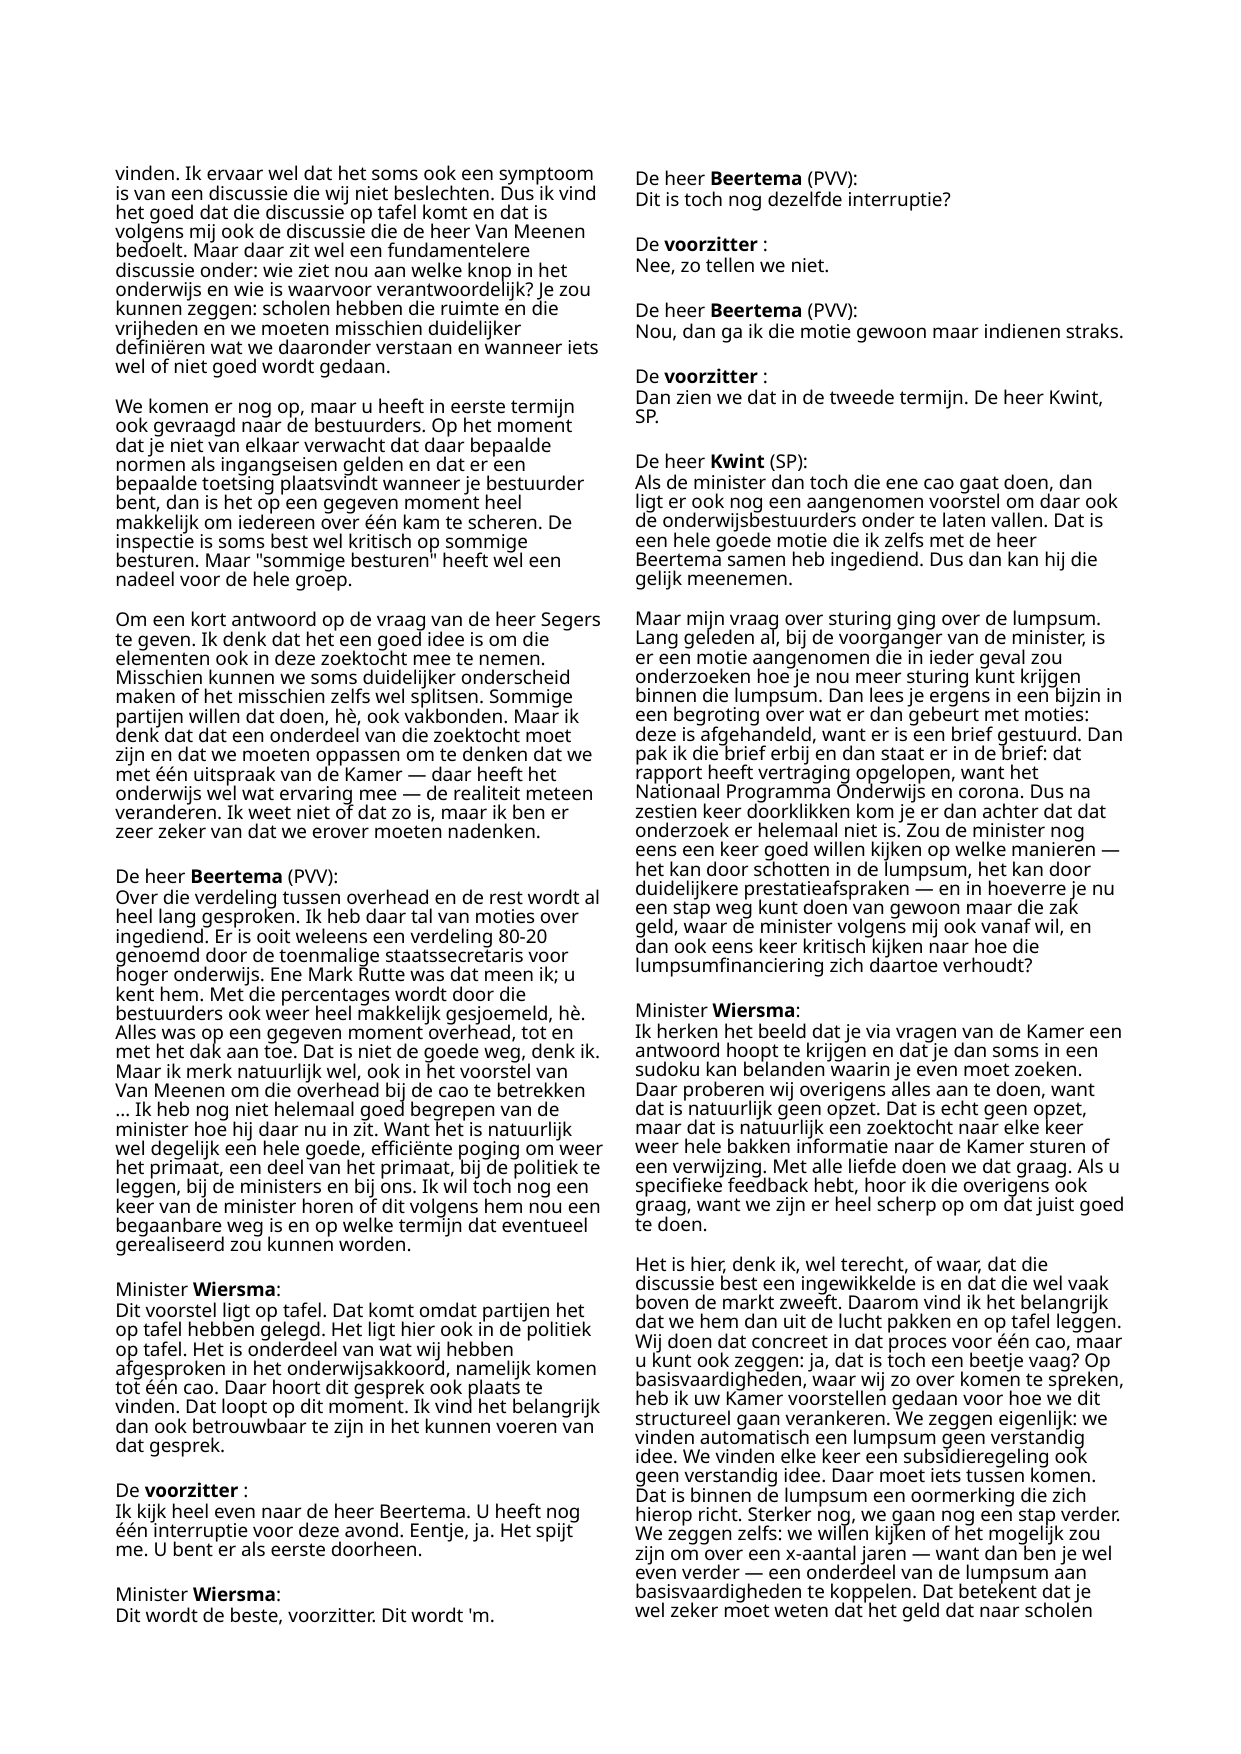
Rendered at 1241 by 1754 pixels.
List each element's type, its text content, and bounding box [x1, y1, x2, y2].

text Dit voorstel ligt op tafel. Dat komt omdat partijen het op tafel hebben gelegd. Het ligt hier ook in de politiek op tafel. Het is onderdeel van wat wij hebben afgesproken in het onderwijsakkoord, namelijk komen tot één cao. Daar hoort dit gesprek ook plaats te vinden. Dat loopt op dit moment. Ik vind het belangrijk dan ook betrouwbaar te zijn in het kunnen voeren van dat gesprek. [115, 1302, 605, 1456]
text Het is hier, denk ik, wel terecht, of waar, dat die discussie best een ingewikkelde is en dat die wel vaak boven de markt zweeft. Daarom vind ik het belangrijk dat we hem dan uit de lucht pakken en op tafel leggen. Wij doen dat concreet in dat proces voor één cao, maar u kunt ook zeggen: ja, dat is toch een beetje vaag? Op basisvaardigheden, waar wij zo over komen te spreken, heb ik uw Kamer voorstellen gedaan voor hoe we dit structureel gaan verankeren. We zeggen eigenlijk: we vinden automatisch een lumpsum geen verstandig idee. We vinden elke keer een subsidieregeling ook geen verstandig idee. Daar moet iets tussen komen. Dat is binnen de lumpsum een oormerking die zich hierop richt. Sterker nog, we gaan nog een stap verder. We zeggen zelfs: we willen kijken of het mogelijk zou zijn om over een x-aantal jaren — want dan ben je wel even verder — een onderdeel van de lumpsum aan basisvaardigheden te koppelen. Dat betekent dat je wel zeker moet weten dat het geld dat naar scholen [635, 1256, 1125, 1622]
text Dit wordt de beste, voorzitter. Dit wordt 'm. [115, 1607, 605, 1626]
text vinden. Ik ervaar wel dat het soms ook een symptoom is van een discussie die wij niet beslechten. Dus ik vind het goed dat die discussie op tafel komt en dat is volgens mij ook de discussie die de heer Van Meenen bedoelt. Maar daar zit wel een fundamentelere discussie onder: wie ziet nou aan welke knop in het onderwijs en wie is waarvoor verantwoordelijk? Je zou kunnen zeggen: scholen hebben die ruimte en die vrijheden en we moeten misschien duidelijker definiëren wat we daaronder verstaan en wanneer iets wel of niet goed wordt gedaan. [115, 165, 605, 377]
text De voorzitter : [635, 231, 1125, 257]
text Minister Wiersma: [635, 997, 1125, 1023]
text De heer Beertema (PVV): [635, 165, 1125, 191]
text Ik herken het beeld dat je via vragen van de Kamer een antwoord hoopt te krijgen en dat je dan soms in een sudoku kan belanden waarin je even moet zoeken. Daar proberen wij overigens alles aan te doen, want dat is natuurlijk geen opzet. Dat is echt geen opzet, maar dat is natuurlijk een zoektocht naar elke keer weer hele bakken informatie naar de Kamer sturen of een verwijzing. Met alle liefde doen we dat graag. Als u specifieke feedback hebt, hoor ik die overigens ook graag, want we zijn er heel scherp op om dat juist goed te doen. [635, 1023, 1125, 1235]
text Dit is toch nog dezelfde interruptie? [635, 191, 1125, 210]
text De heer Beertema (PVV): [115, 863, 605, 889]
text Minister Wiersma: [115, 1581, 605, 1607]
text Dan zien we dat in de tweede termijn. De heer Kwint, SP. [635, 389, 1125, 427]
text Nou, dan ga ik die motie gewoon maar indienen straks. [635, 323, 1125, 342]
text De voorzitter : [115, 1477, 605, 1503]
text Om een kort antwoord op de vraag van de heer Segers te geven. Ik denk dat het een goed idee is om die elementen ook in deze zoektocht mee te nemen. Misschien kunnen we soms duidelijker onderscheid maken of het misschien zelfs wel splitsen. Sommige partijen willen dat doen, hè, ook vakbonden. Maar ik denk dat dat een onderdeel van die zoektocht moet zijn en dat we moeten oppassen om te denken dat we met één uitspraak van de Kamer — daar heeft het onderwijs wel wat ervaring mee — de realiteit meteen veranderen. Ik weet niet of dat zo is, maar ik ben er zeer zeker van dat we erover moeten nadenken. [115, 611, 605, 843]
text Ik kijk heel even naar de heer Beertema. U heeft nog één interruptie voor deze avond. Eentje, ja. Het spijt me. U bent er als eerste doorheen. [115, 1503, 605, 1561]
text Maar mijn vraag over sturing ging over de lumpsum. Lang geleden al, bij de voorganger van de minister, is er een motie aangenomen die in ieder geval zou onderzoeken hoe je nou meer sturing kunt krijgen binnen die lumpsum. Dan lees je ergens in een bijzin in een begroting over wat er dan gebeurt met moties: deze is afgehandeld, want er is een brief gestuurd. Dan pak ik die brief erbij en dan staat er in de brief: dat rapport heeft vertraging opgelopen, want het Nationaal Programma Onderwijs en corona. Dus na zestien keer doorklikken kom je er dan achter dat dat onderzoek er helemaal niet is. Zou de minister nog eens een keer goed willen kijken op welke manieren — het kan door schotten in de lumpsum, het kan door duidelijkere prestatieafspraken — en in hoeverre je nu een stap weg kunt doen van gewoon maar die zak geld, waar de minister volgens mij ook vanaf wil, en dan ook eens keer kritisch kijken naar hoe die lumpsumfinanciering zich daartoe verhoudt? [635, 610, 1125, 976]
text Nee, zo tellen we niet. [635, 257, 1125, 276]
text De heer Kwint (SP): [635, 448, 1125, 474]
text We komen er nog op, maar u heeft in eerste termijn ook gevraagd naar de bestuurders. Op het moment dat je niet van elkaar verwacht dat daar bepaalde normen als ingangseisen gelden en dat er een bepaalde toetsing plaatsvindt wanneer je bestuurder bent, dan is het op een gegeven moment heel makkelijk om iedereen over één kam te scheren. De inspectie is soms best wel kritisch op sommige besturen. Maar "sommige besturen" heeft wel een nadeel voor de hele groep. [115, 398, 605, 591]
text Als de minister dan toch die ene cao gaat doen, dan ligt er ook nog een aangenomen voorstel om daar ook de onderwijsbestuurders onder te laten vallen. Dat is een hele goede motie die ik zelfs met de heer Beertema samen heb ingediend. Dus dan kan hij die gelijk meenemen. [635, 474, 1125, 589]
text De heer Beertema (PVV): [635, 297, 1125, 323]
text Minister Wiersma: [115, 1276, 605, 1302]
text De voorzitter : [635, 363, 1125, 389]
text Over die verdeling tussen overhead en de rest wordt al heel lang gesproken. Ik heb daar tal van moties over ingediend. Er is ooit weleens een verdeling 80-20 genoemd door de toenmalige staatssecretaris voor hoger onderwijs. Ene Mark Rutte was dat meen ik; u kent hem. Met die percentages wordt door die bestuurders ook weer heel makkelijk gesjoemeld, hè. Alles was op een gegeven moment overhead, tot en met het dak aan toe. Dat is niet de goede weg, denk ik. Maar ik merk natuurlijk wel, ook in het voorstel van Van Meenen om die overhead bij de cao te betrekken … Ik heb nog niet helemaal goed begrepen van de minister hoe hij daar nu in zit. Want het is natuurlijk wel degelijk een hele goede, efficiënte poging om weer het primaat, een deel van het primaat, bij de politiek te leggen, bij de ministers en bij ons. Ik wil toch nog een keer van de minister horen of dit volgens hem nou een begaanbare weg is en op welke termijn dat eventueel gerealiseerd zou kunnen worden. [115, 889, 605, 1255]
